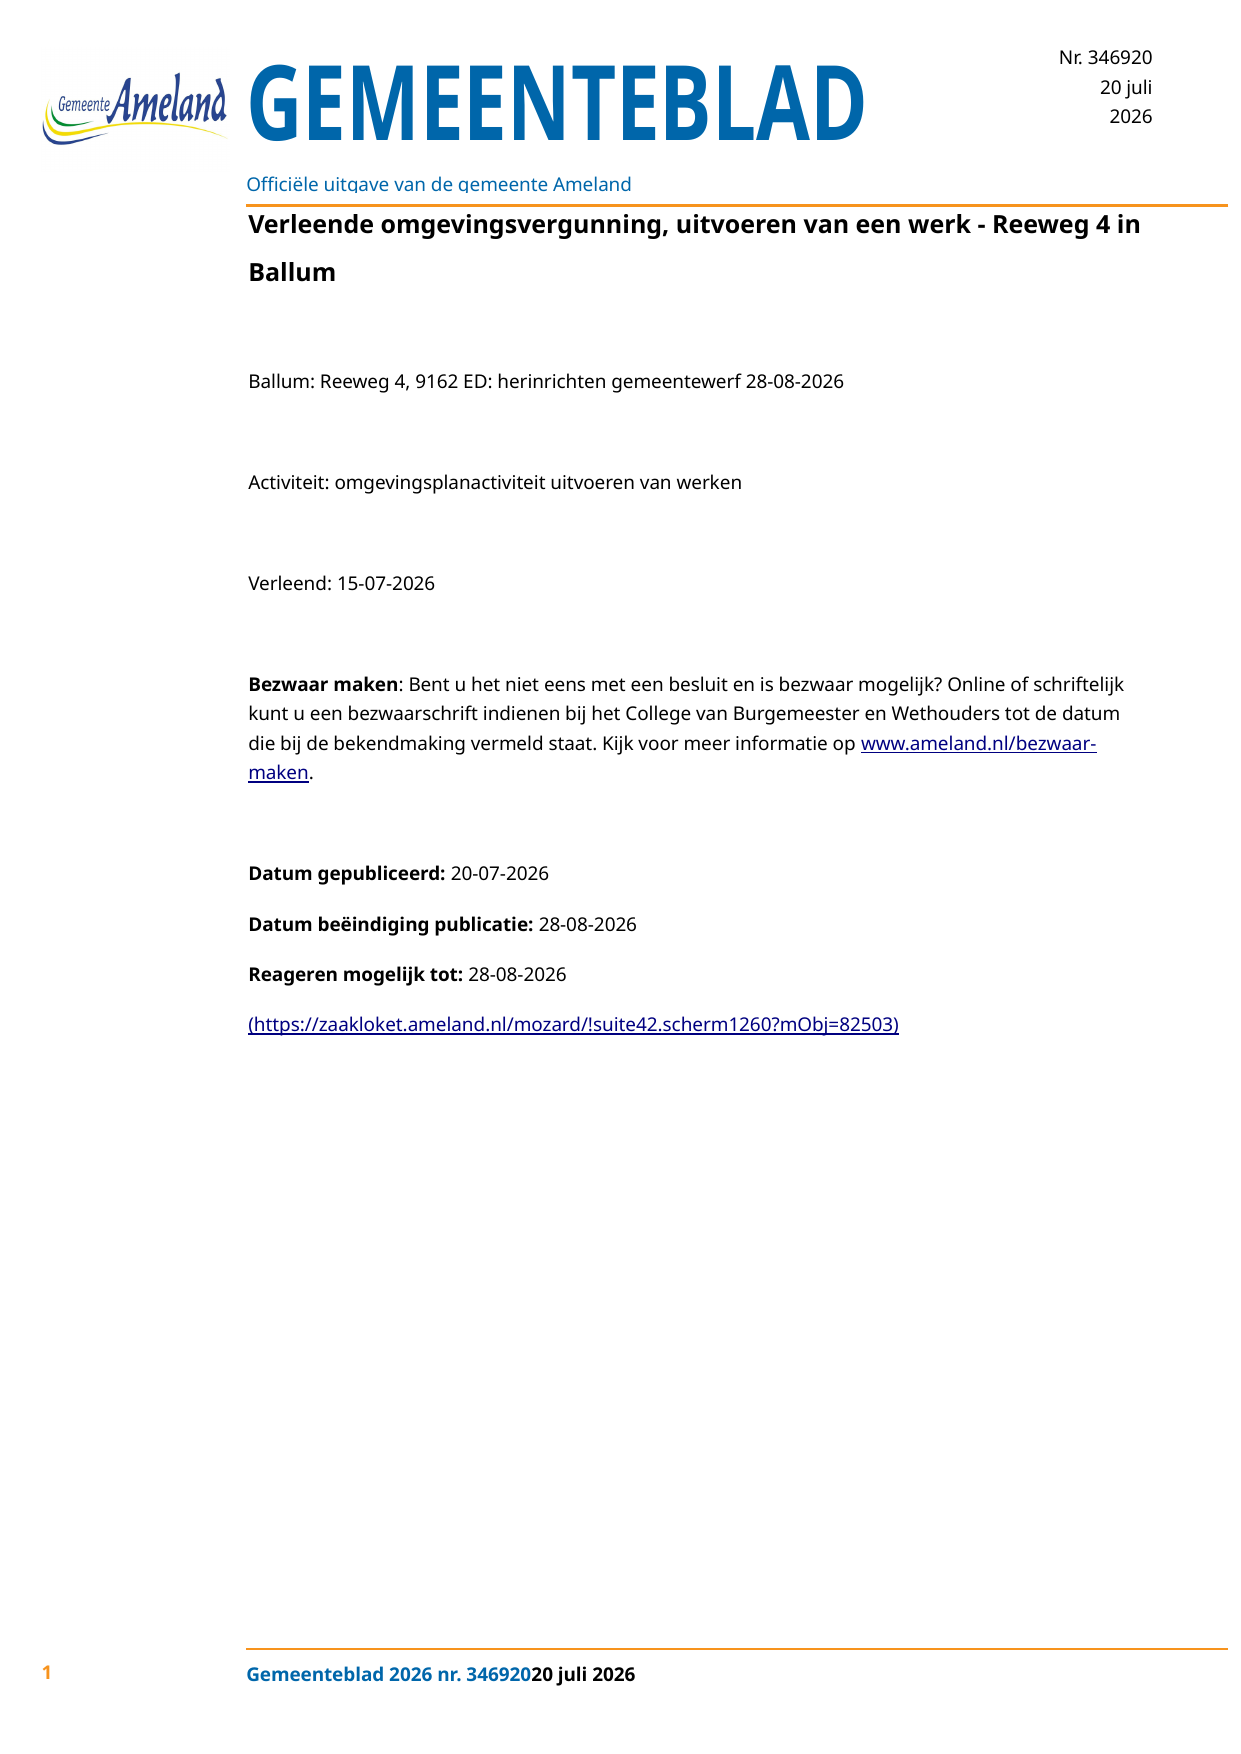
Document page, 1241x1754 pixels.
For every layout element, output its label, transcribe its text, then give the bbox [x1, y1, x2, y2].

picture [41, 47, 231, 172]
text Datum beëindiging publicatie: 28-08-2026 [248, 911, 1152, 937]
text Datum gepubliceerd: 20-07-2026 [248, 860, 1152, 886]
text Verleend: 15-07-2026 [248, 570, 1152, 596]
text Verleende omgevingsvergunning, uitvoeren van een werk - Reeweg 4 in Ballum [248, 207, 1152, 288]
text Reageren mogelijk tot: 28-08-2026 [248, 961, 1152, 987]
text Activiteit: omgevingsplanactiviteit uitvoeren van werken [248, 469, 1152, 495]
text (https://zaakloket.ameland.nl/mozard/!suite42.scherm1260?mObj=82503) [248, 1012, 1152, 1037]
text Ballum: Reeweg 4, 9162 ED: herinrichten gemeentewerf 28-08-2026 [248, 368, 1152, 394]
text Bezwaar maken: Bent u het niet eens met een besluit en is bezwaar mogelijk? Online of schriftelijk kunt u een bezwaarschrift indienen bij het College van Burgemeester en Wethouders tot de datum die bij de bekendmaking vermeld staat. Kijk voor meer informatie op www.ameland.nl/bezwaar-maken. [248, 671, 1152, 785]
